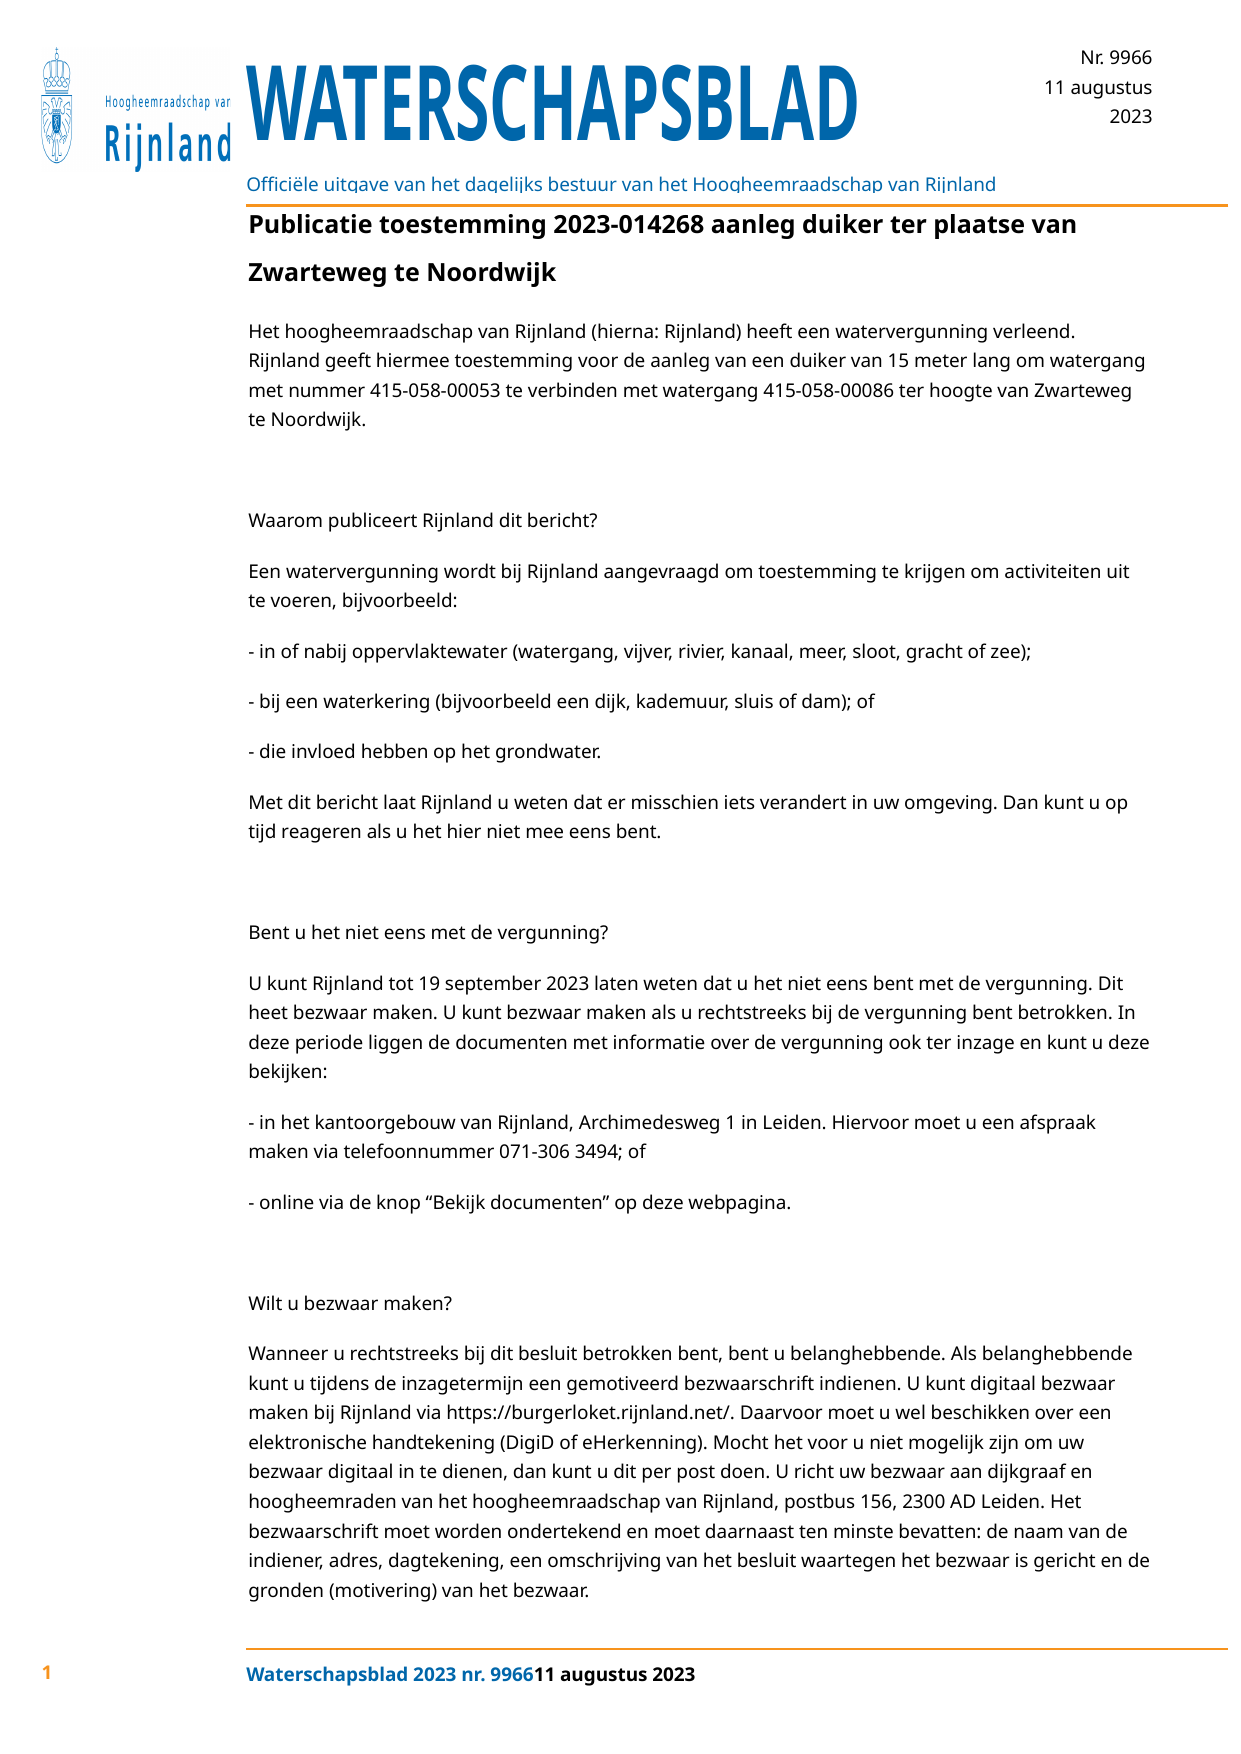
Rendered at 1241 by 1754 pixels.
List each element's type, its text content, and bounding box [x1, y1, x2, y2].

text Waarom publiceert Rijnland dit bericht? [248, 507, 1152, 533]
text Met dit bericht laat Rijnland u weten dat er misschien iets verandert in uw omgeving. Dan kunt u op tijd reageren als u het hier niet mee eens bent. [248, 789, 1152, 844]
text - die invloed hebben op het grondwater. [248, 739, 1152, 764]
text Publicatie toestemming 2023-014268 aanleg duiker ter plaatse van Zwarteweg te Noordwijk [248, 207, 1152, 288]
text - in het kantoorgebouw van Rijnland, Archimedesweg 1 in Leiden. Hiervoor moet u een afspraak maken via telefoonnummer 071-306 3494; of [248, 1109, 1152, 1164]
text Wanneer u rechtstreeks bij dit besluit betrokken bent, bent u belanghebbende. Als belanghebbende kunt u tijdens de inzagetermijn een gemotiveerd bezwaarschrift indienen. U kunt digitaal bezwaar maken bij Rijnland via https://burgerloket.rijnland.net/. Daarvoor moet u wel beschikken over een elektronische handtekening (DigiD of eHerkenning). Mocht het voor u niet mogelijk zijn om uw bezwaar digitaal in te dienen, dan kunt u dit per post doen. U richt uw bezwaar aan dijkgraaf en hoogheemraden van het hoogheemraadschap van Rijnland, postbus 156, 2300 AD Leiden. Het bezwaarschrift moet worden ondertekend en moet daarnaast ten minste bevatten: de naam van de indiener, adres, dagtekening, een omschrijving van het besluit waartegen het bezwaar is gericht en de gronden (motivering) van het bezwaar. [248, 1340, 1152, 1603]
text Wilt u bezwaar maken? [248, 1290, 1152, 1316]
text - bij een waterkering (bijvoorbeeld een dijk, kademuur, sluis of dam); of [248, 688, 1152, 714]
text U kunt Rijnland tot 19 september 2023 laten weten dat u het niet eens bent met de vergunning. Dit heet bezwaar maken. U kunt bezwaar maken als u rechtstreeks bij de vergunning bent betrokken. In deze periode liggen de documenten met informatie over de vergunning ook ter inzage en kunt u deze bekijken: [248, 970, 1152, 1084]
text - in of nabij oppervlaktewater (watergang, vijver, rivier, kanaal, meer, sloot, gracht of zee); [248, 638, 1152, 664]
picture [41, 47, 231, 172]
text Een watervergunning wordt bij Rijnland aangevraagd om toestemming te krijgen om activiteiten uit te voeren, bijvoorbeeld: [248, 558, 1152, 613]
text Bent u het niet eens met de vergunning? [248, 919, 1152, 945]
text Het hoogheemraadschap van Rijnland (hierna: Rijnland) heeft een watervergunning verleend. Rijnland geeft hiermee toestemming voor de aanleg van een duiker van 15 meter lang om watergang met nummer 415-058-00053 te verbinden met watergang 415-058-00086 ter hoogte van Zwarteweg te Noordwijk. [248, 318, 1152, 432]
text - online via de knop “Bekijk documenten” op deze webpagina. [248, 1189, 1152, 1215]
